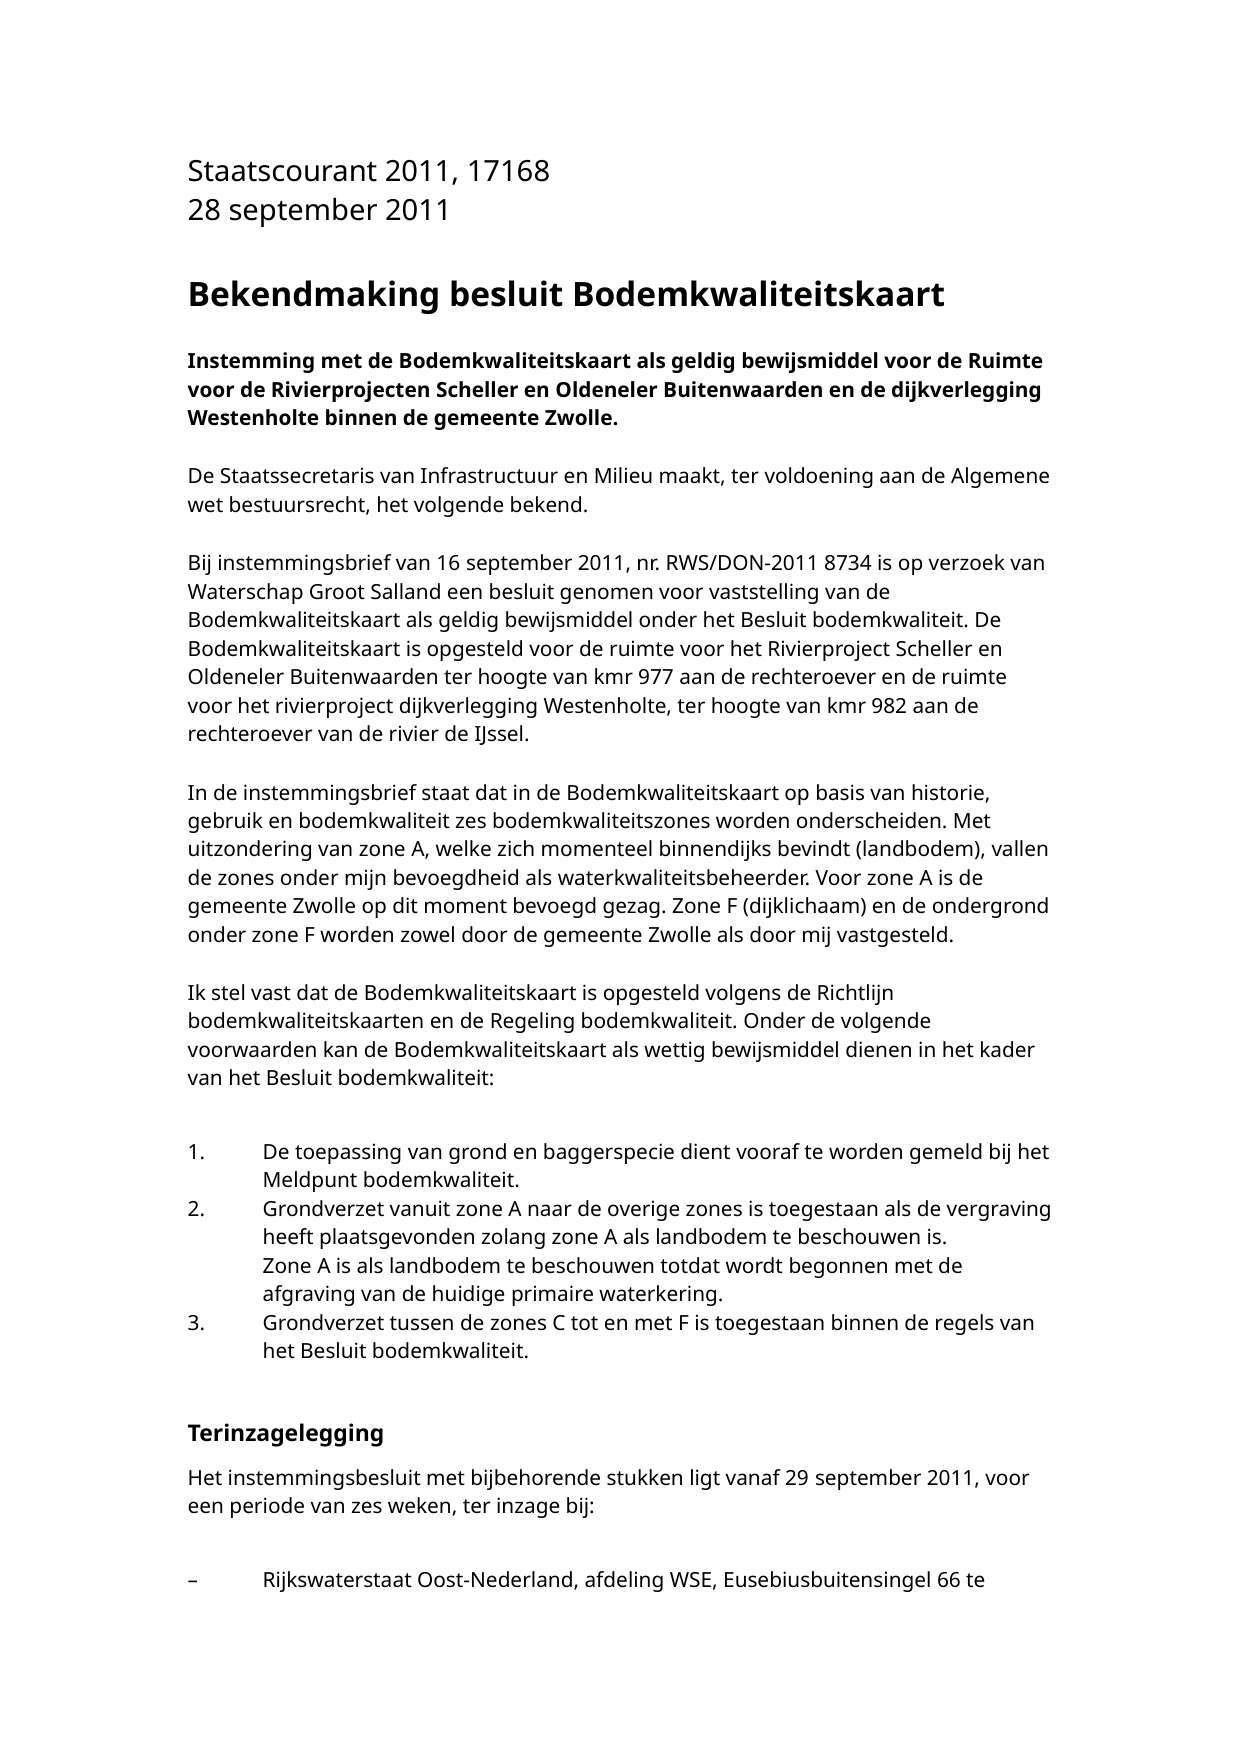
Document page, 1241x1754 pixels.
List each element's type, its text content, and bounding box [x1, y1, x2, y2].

text In de instemmingsbrief staat dat in de Bodemkwaliteitskaart op basis van historie, gebruik en bodemkwaliteit zes bodemkwaliteitszones worden onderscheiden. Met uitzondering van zone A, welke zich momenteel binnendijks bevindt (landbodem), vallen de zones onder mijn bevoegdheid als waterkwaliteitsbeheerder. Voor zone A is de gemeente Zwolle op dit moment bevoegd gezag. Zone F (dijklichaam) en de ondergrond onder zone F worden zowel door de gemeente Zwolle als door mij vastgesteld. [187, 778, 1053, 948]
list Grondverzet vanuit zone A naar de overige zones is toegestaan als de vergraving heeft plaatsgevonden zolang zone A als landbodem te beschouwen is. [187, 1194, 1053, 1251]
subtitle Terinzagelegging [187, 1417, 1053, 1448]
text De Staatssecretaris van Infrastructuur en Milieu maakt, ter voldoening aan de Algemene wet bestuursrecht, het volgende bekend. [187, 462, 1053, 518]
list Rijkswaterstaat Oost-Nederland, afdeling WSE, Eusebiusbuitensingel 66 te [187, 1565, 1053, 1593]
subtitle Bekendmaking besluit Bodemkwaliteitskaart [187, 271, 1053, 316]
text 28 september 2011 [187, 190, 1053, 229]
text Ik stel vast dat de Bodemkwaliteitskaart is opgesteld volgens de Richtlijn bodemkwaliteitskaarten en de Regeling bodemkwaliteit. Onder de volgende voorwaarden kan de Bodemkwaliteitskaart als wettig bewijsmiddel dienen in het kader van het Besluit bodemkwaliteit: [187, 978, 1053, 1092]
text Het instemmingsbesluit met bijbehorende stukken ligt vanaf 29 september 2011, voor een periode van zes weken, ter inzage bij: [187, 1463, 1053, 1520]
text Bij instemmingsbrief van 16 september 2011, nr. RWS/DON-2011 8734 is op verzoek van Waterschap Groot Salland een besluit genomen voor vaststelling van de Bodemkwaliteitskaart als geldig bewijsmiddel onder het Besluit bodemkwaliteit. De Bodemkwaliteitskaart is opgesteld voor de ruimte voor het Rivierproject Scheller en Oldeneler Buitenwaarden ter hoogte van kmr 977 aan de rechteroever en de ruimte voor het rivierproject dijkverlegging Westenholte, ter hoogte van kmr 982 aan de rechteroever van de rivier de IJssel. [187, 548, 1053, 748]
list De toepassing van grond en baggerspecie dient vooraf te worden gemeld bij het Meldpunt bodemkwaliteit. [187, 1137, 1053, 1194]
list Zone A is als landbodem te beschouwen totdat wordt begonnen met de afgraving van de huidige primaire waterkering. [187, 1251, 1053, 1308]
text Staatscourant 2011, 17168 [187, 150, 1053, 190]
list Grondverzet tussen de zones C tot en met F is toegestaan binnen de regels van het Besluit bodemkwaliteit. [187, 1308, 1053, 1364]
text Instemming met de Bodemkwaliteitskaart als geldig bewijsmiddel voor de Ruimte voor de Rivierprojecten Scheller en Oldeneler Buitenwaarden en de dijkverlegging Westenholte binnen de gemeente Zwolle. [187, 346, 1053, 432]
